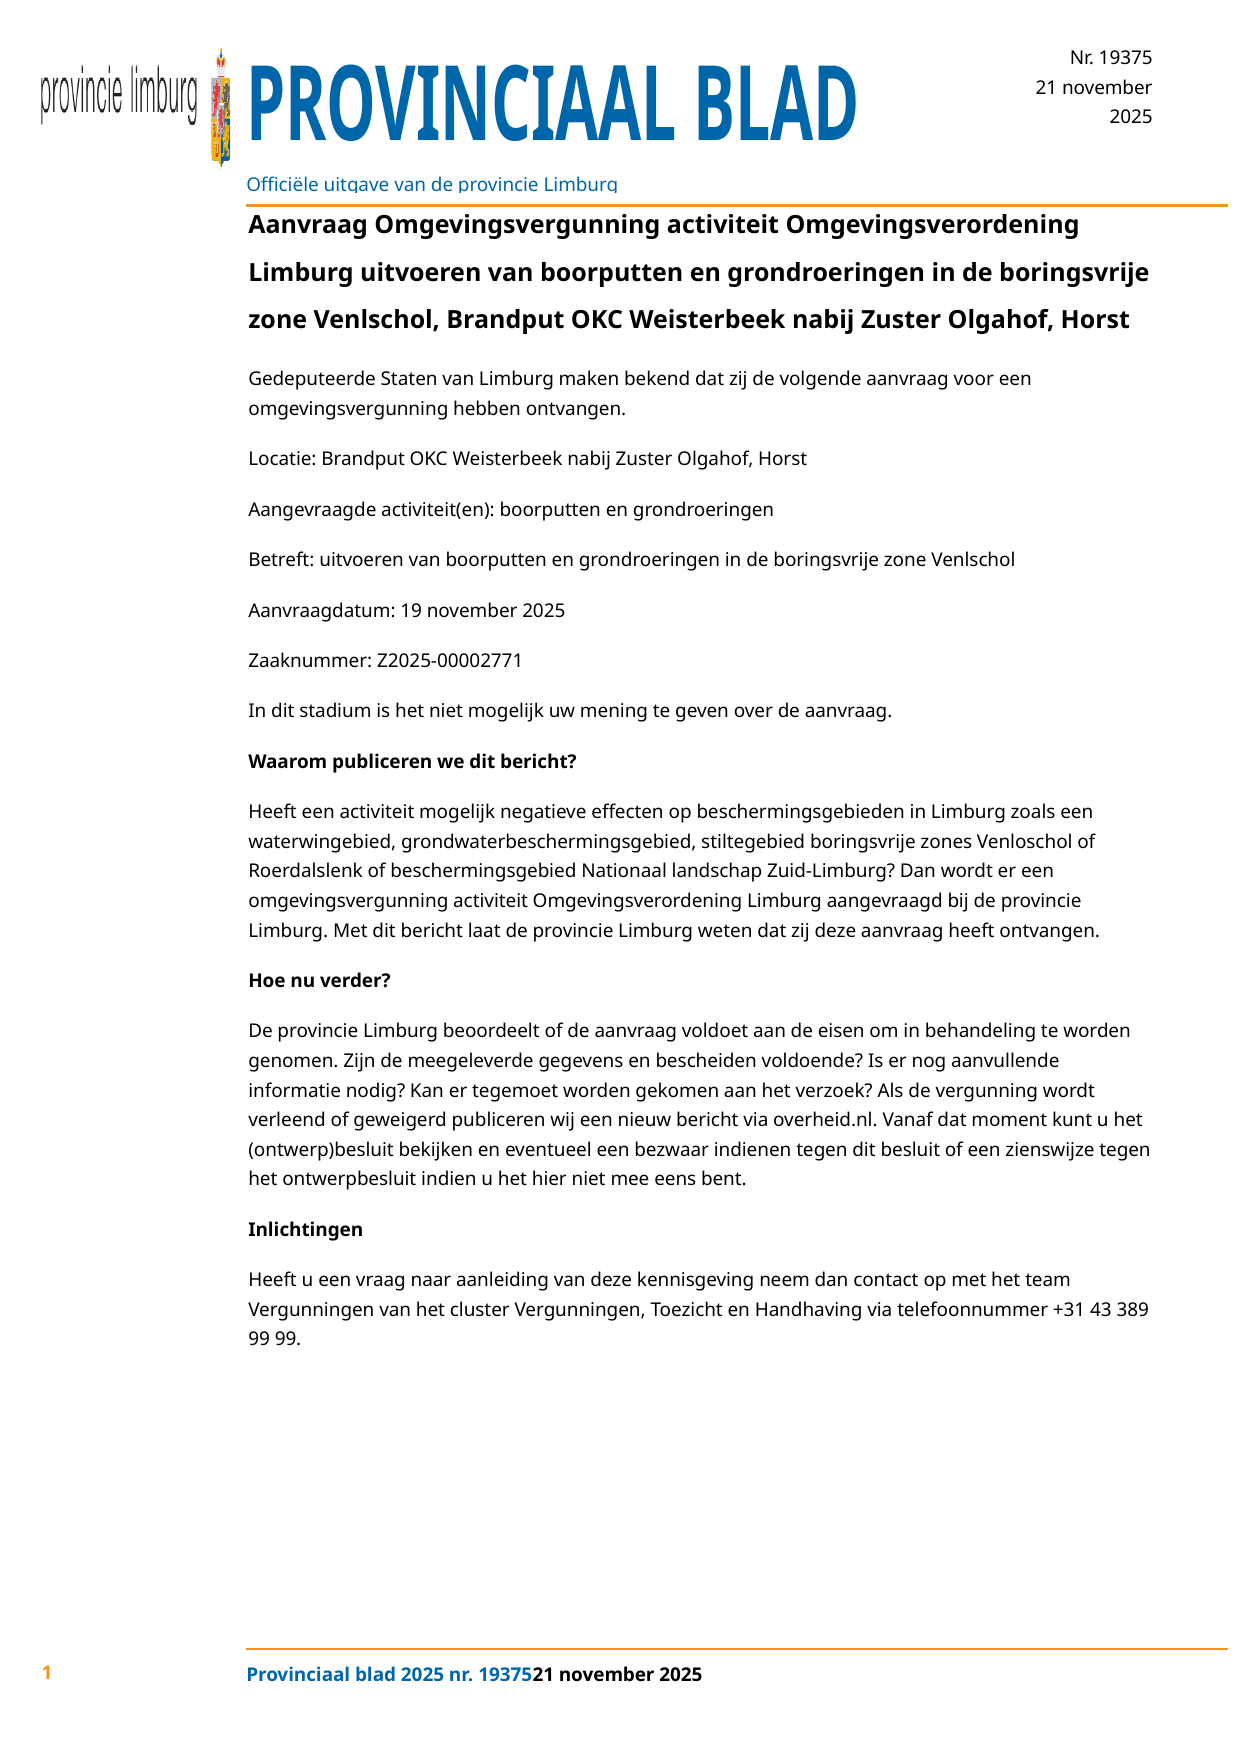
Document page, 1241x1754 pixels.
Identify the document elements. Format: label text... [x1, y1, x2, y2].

text Aanvraag Omgevingsvergunning activiteit Omgevingsverordening Limburg uitvoeren van boorputten en grondroeringen in de boringsvrije zone Venlschol, Brandput OKC Weisterbeek nabij Zuster Olgahof, Horst [248, 207, 1152, 336]
text Inlichtingen [248, 1216, 1152, 1242]
text De provincie Limburg beoordeelt of de aanvraag voldoet aan de eisen om in behandeling te worden genomen. Zijn de meegeleverde gegevens en bescheiden voldoende? Is er nog aanvullende informatie nodig? Kan er tegemoet worden gekomen aan het verzoek? Als de vergunning wordt verleend of geweigerd publiceren wij een nieuw bericht via overheid.nl. Vanaf dat moment kunt u het (ontwerp)besluit bekijken en eventueel een bezwaar indienen tegen dit besluit of een zienswijze tegen het ontwerpbesluit indien u het hier niet mee eens bent. [248, 1018, 1152, 1191]
text Heeft een activiteit mogelijk negatieve effecten op beschermingsgebieden in Limburg zoals een waterwingebied, grondwaterbeschermingsgebied, stiltegebied boringsvrije zones Venloschol of Roerdalslenk of beschermingsgebied Nationaal landschap Zuid-Limburg? Dan wordt er een omgevingsvergunning activiteit Omgevingsverordening Limburg aangevraagd bij de provincie Limburg. Met dit bericht laat de provincie Limburg weten dat zij deze aanvraag heeft ontvangen. [248, 798, 1152, 942]
text In dit stadium is het niet mogelijk uw mening te geven over de aanvraag. [248, 698, 1152, 723]
text Betreft: uitvoeren van boorputten en grondroeringen in de boringsvrije zone Venlschol [248, 546, 1152, 572]
text Locatie: Brandput OKC Weisterbeek nabij Zuster Olgahof, Horst [248, 446, 1152, 471]
text Heeft u een vraag naar aanleiding van deze kennisgeving neem dan contact op met het team Vergunningen van het cluster Vergunningen, Toezicht en Handhaving via telefoonnummer +31 43 389 99 99. [248, 1266, 1152, 1351]
text Zaaknummer: Z2025-00002771 [248, 647, 1152, 673]
text Aanvraagdatum: 19 november 2025 [248, 597, 1152, 622]
text Hoe nu verder? [248, 967, 1152, 993]
picture [41, 47, 231, 172]
text Aangevraagde activiteit(en): boorputten en grondroeringen [248, 496, 1152, 522]
text Gedeputeerde Staten van Limburg maken bekend dat zij de volgende aanvraag voor een omgevingsvergunning hebben ontvangen. [248, 366, 1152, 421]
text Waarom publiceren we dit bericht? [248, 748, 1152, 774]
